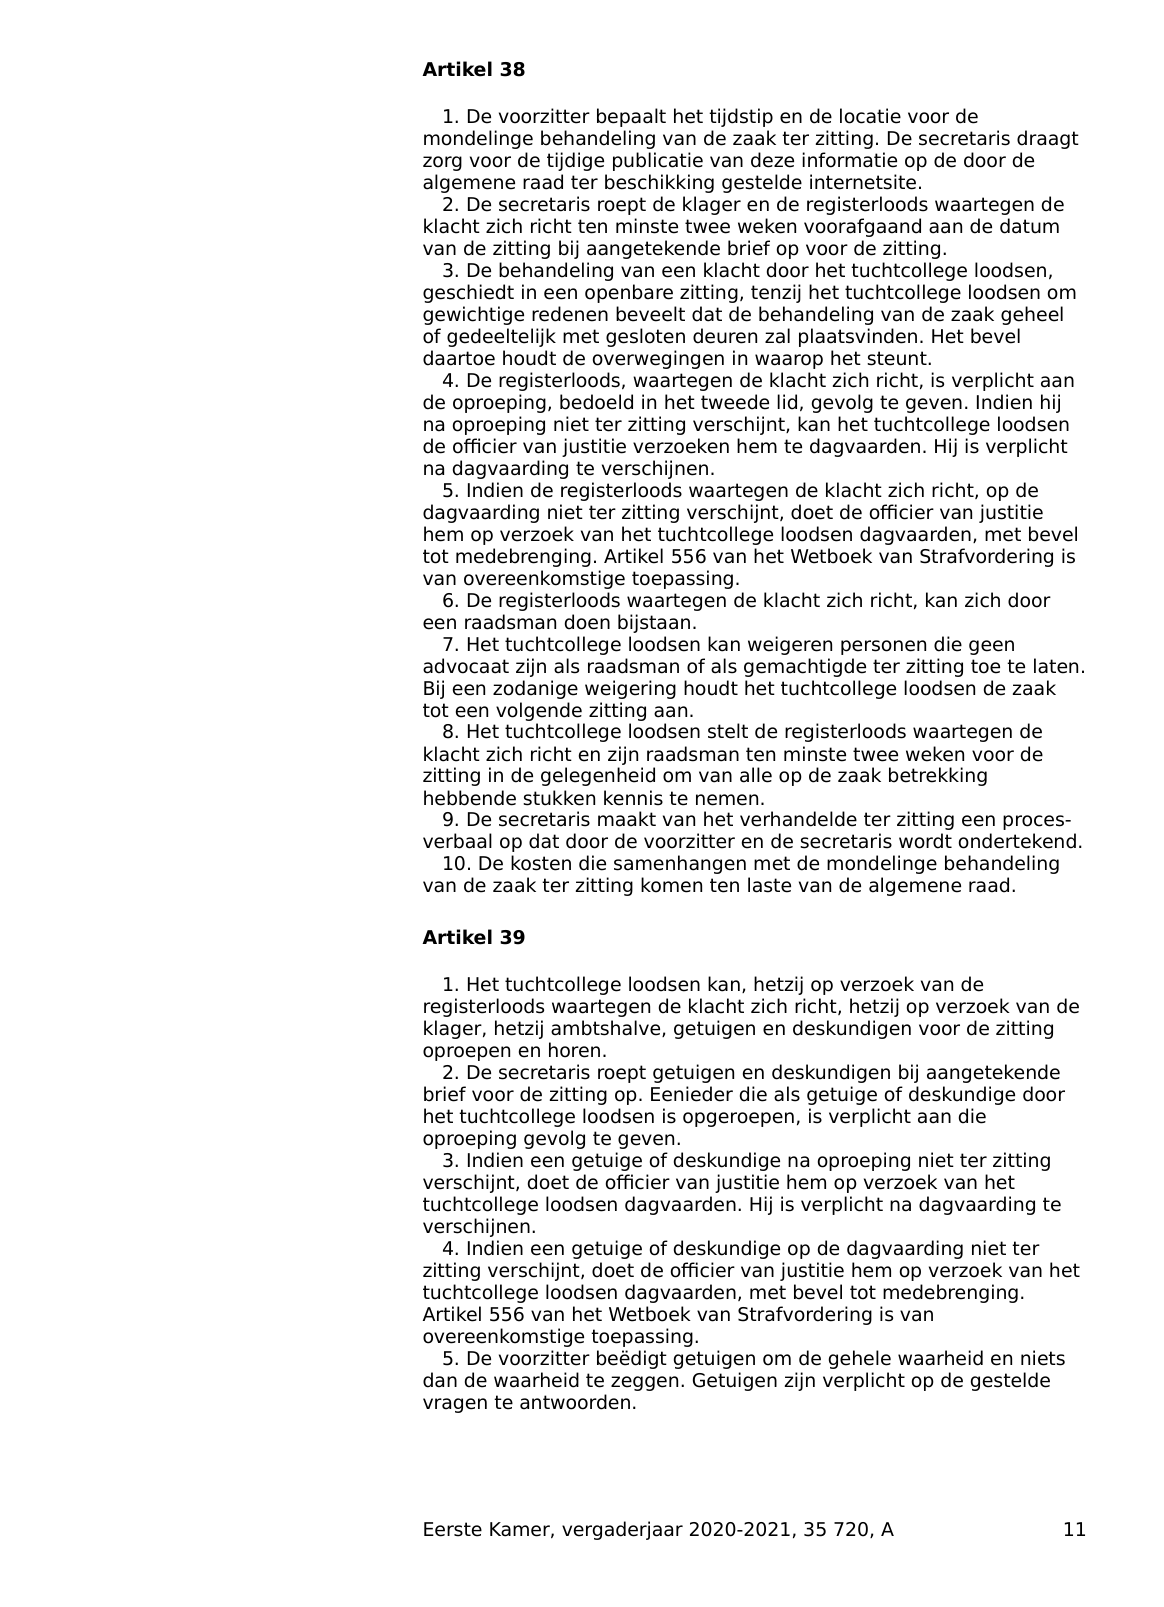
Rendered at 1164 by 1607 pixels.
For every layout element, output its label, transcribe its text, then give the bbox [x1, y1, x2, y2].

text 9. De secretaris maakt van het verhandelde ter zitting een proces-verbaal op dat door de voorzitter en de secretaris wordt ondertekend. [422, 809, 1087, 853]
text 2. De secretaris roept getuigen en deskundigen bij aangetekende brief voor de zitting op. Eenieder die als getuige of deskundige door het tuchtcollege loodsen is opgeroepen, is verplicht aan die oproeping gevolg te geven. [422, 1062, 1087, 1150]
text 3. Indien een getuige of deskundige na oproeping niet ter zitting verschijnt, doet de officier van justitie hem op verzoek van het tuchtcollege loodsen dagvaarden. Hij is verplicht na dagvaarding te verschijnen. [422, 1150, 1087, 1238]
text 2. De secretaris roept de klager en de registerloods waartegen de klacht zich richt ten minste twee weken voorafgaand aan de datum van de zitting bij aangetekende brief op voor de zitting. [422, 194, 1087, 260]
subtitle Artikel 39 [422, 927, 1087, 949]
text 7. Het tuchtcollege loodsen kan weigeren personen die geen advocaat zijn als raadsman of als gemachtigde ter zitting toe te laten. Bij een zodanige weigering houdt het tuchtcollege loodsen de zaak tot een volgende zitting aan. [422, 633, 1087, 721]
text 6. De registerloods waartegen de klacht zich richt, kan zich door een raadsman doen bijstaan. [422, 589, 1087, 633]
text 4. Indien een getuige of deskundige op de dagvaarding niet ter zitting verschijnt, doet de officier van justitie hem op verzoek van het tuchtcollege loodsen dagvaarden, met bevel tot medebrenging. Artikel 556 van het Wetboek van Strafvordering is van overeenkomstige toepassing. [422, 1238, 1087, 1348]
text 1. Het tuchtcollege loodsen kan, hetzij op verzoek van de registerloods waartegen de klacht zich richt, hetzij op verzoek van de klager, hetzij ambtshalve, getuigen en deskundigen voor de zitting oproepen en horen. [422, 974, 1087, 1062]
text 5. Indien de registerloods waartegen de klacht zich richt, op de dagvaarding niet ter zitting verschijnt, doet de officier van justitie hem op verzoek van het tuchtcollege loodsen dagvaarden, met bevel tot medebrenging. Artikel 556 van het Wetboek van Strafvordering is van overeenkomstige toepassing. [422, 480, 1087, 589]
text 5. De voorzitter beëdigt getuigen om de gehele waarheid en niets dan de waarheid te zeggen. Getuigen zijn verplicht op de gestelde vragen te antwoorden. [422, 1348, 1087, 1414]
text 1. De voorzitter bepaalt het tijdstip en de locatie voor de mondelinge behandeling van de zaak ter zitting. De secretaris draagt zorg voor de tijdige publicatie van deze informatie op de door de algemene raad ter beschikking gestelde internetsite. [422, 106, 1087, 194]
text 3. De behandeling van een klacht door het tuchtcollege loodsen, geschiedt in een openbare zitting, tenzij het tuchtcollege loodsen om gewichtige redenen beveelt dat de behandeling van de zaak geheel of gedeeltelijk met gesloten deuren zal plaatsvinden. Het bevel daartoe houdt de overwegingen in waarop het steunt. [422, 260, 1087, 370]
text 8. Het tuchtcollege loodsen stelt de registerloods waartegen de klacht zich richt en zijn raadsman ten minste twee weken voor de zitting in de gelegenheid om van alle op de zaak betrekking hebbende stukken kennis te nemen. [422, 721, 1087, 809]
subtitle Artikel 38 [422, 59, 1087, 81]
text 4. De registerloods, waartegen de klacht zich richt, is verplicht aan de oproeping, bedoeld in het tweede lid, gevolg te geven. Indien hij na oproeping niet ter zitting verschijnt, kan het tuchtcollege loodsen de officier van justitie verzoeken hem te dagvaarden. Hij is verplicht na dagvaarding te verschijnen. [422, 370, 1087, 480]
text 10. De kosten die samenhangen met de mondelinge behandeling van de zaak ter zitting komen ten laste van de algemene raad. [422, 853, 1087, 897]
